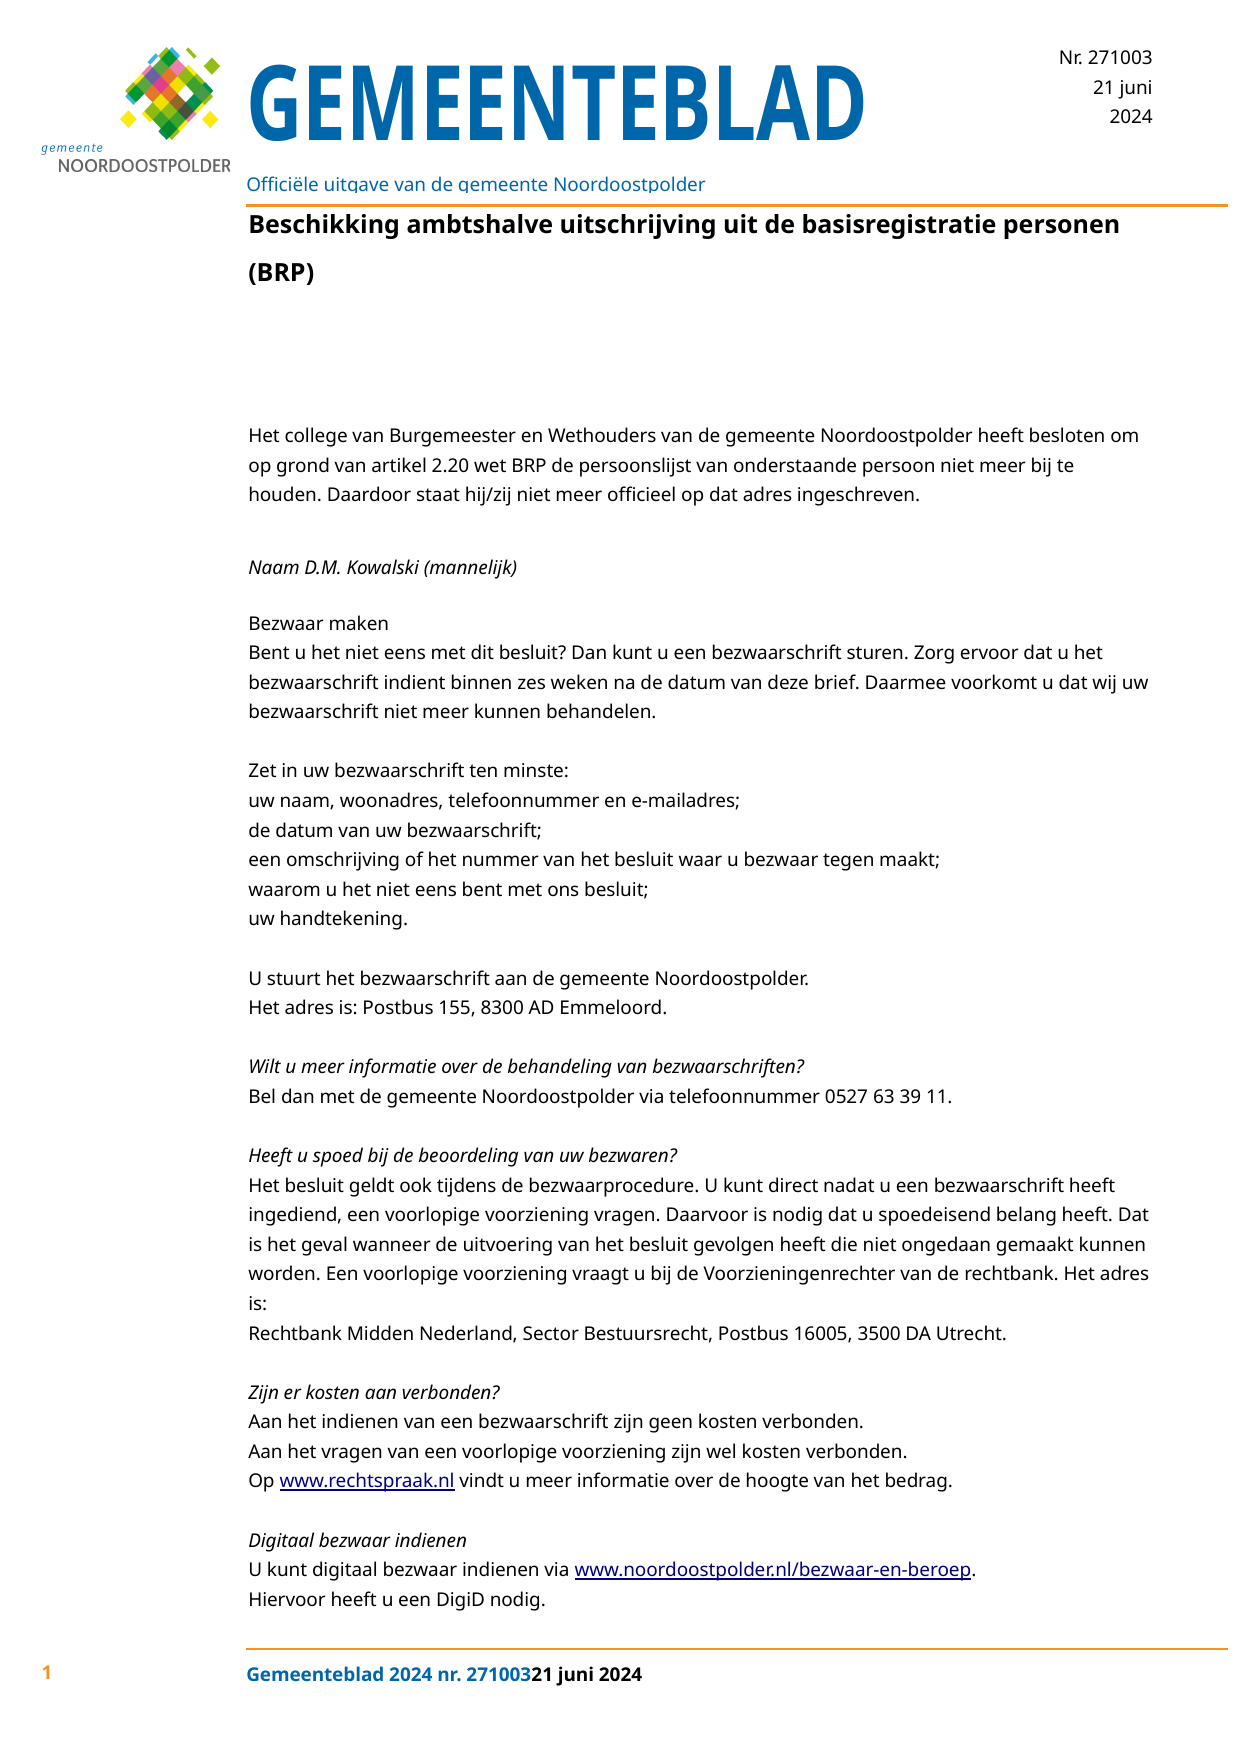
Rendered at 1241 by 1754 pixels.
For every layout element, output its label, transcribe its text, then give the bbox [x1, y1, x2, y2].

text Bel dan met de gemeente Noordoostpolder via telefoonnummer 0527 63 39 11. [248, 1083, 1152, 1109]
text Bent u het niet eens met dit besluit? Dan kunt u een bezwaarschrift sturen. Zorg ervoor dat u het bezwaarschrift indient binnen zes weken na de datum van deze brief. Daarmee voorkomt u dat wij uw bezwaarschrift niet meer kunnen behandelen. [248, 639, 1152, 724]
text Hiervoor heeft u een DigiD nodig. [248, 1586, 1152, 1612]
text Digitaal bezwaar indienen [248, 1527, 1152, 1552]
text uw naam, woonadres, telefoonnummer en e-mailadres; [248, 787, 1152, 813]
text Wilt u meer informatie over de behandeling van bezwaarschriften? [248, 1053, 1152, 1079]
text een omschrijving of het nummer van het besluit waar u bezwaar tegen maakt; [248, 846, 1152, 872]
text Het besluit geldt ook tijdens de bezwaarprocedure. U kunt direct nadat u een bezwaarschrift heeft ingediend, een voorlopige voorziening vragen. Daarvoor is nodig dat u spoedeisend belang heeft. Dat is het geval wanneer de uitvoering van het besluit gevolgen heeft die niet ongedaan gemaakt kunnen worden. Een voorlopige voorziening vraagt u bij de Voorzieningenrechter van de rechtbank. Het adres is: [248, 1172, 1152, 1316]
text U kunt digitaal bezwaar indienen via www.noordoostpolder.nl/bezwaar-en-beroep. [248, 1556, 1152, 1582]
text Bezwaar maken [248, 610, 1152, 635]
text Het college van Burgemeester en Wethouders van de gemeente Noordoostpolder heeft besloten om op grond van artikel 2.20 wet BRP de persoonslijst van onderstaande persoon niet meer bij te houden. Daardoor staat hij/zij niet meer officieel op dat adres ingeschreven. [248, 422, 1152, 507]
text Op www.rechtspraak.nl vindt u meer informatie over de hoogte van het bedrag. [248, 1468, 1152, 1493]
text Aan het vragen van een voorlopige voorziening zijn wel kosten verbonden. [248, 1438, 1152, 1464]
text waarom u het niet eens bent met ons besluit; [248, 876, 1152, 902]
text de datum van uw bezwaarschrift; [248, 817, 1152, 842]
text U stuurt het bezwaarschrift aan de gemeente Noordoostpolder. [248, 965, 1152, 990]
text Naam D.M. Kowalski (mannelijk) [248, 554, 1152, 580]
text uw handtekening. [248, 906, 1152, 931]
text Heeft u spoed bij de beoordeling van uw bezwaren? [248, 1142, 1152, 1168]
text Zet in uw bezwaarschrift ten minste: [248, 758, 1152, 783]
text Aan het indienen van een bezwaarschrift zijn geen kosten verbonden. [248, 1408, 1152, 1434]
picture [41, 47, 231, 172]
text Rechtbank Midden Nederland, Sector Bestuursrecht, Postbus 16005, 3500 DA Utrecht. [248, 1320, 1152, 1345]
text Zijn er kosten aan verbonden? [248, 1379, 1152, 1404]
text Het adres is: Postbus 155, 8300 AD Emmeloord. [248, 994, 1152, 1020]
text Beschikking ambtshalve uitschrijving uit de basisregistratie personen (BRP) [248, 207, 1152, 288]
